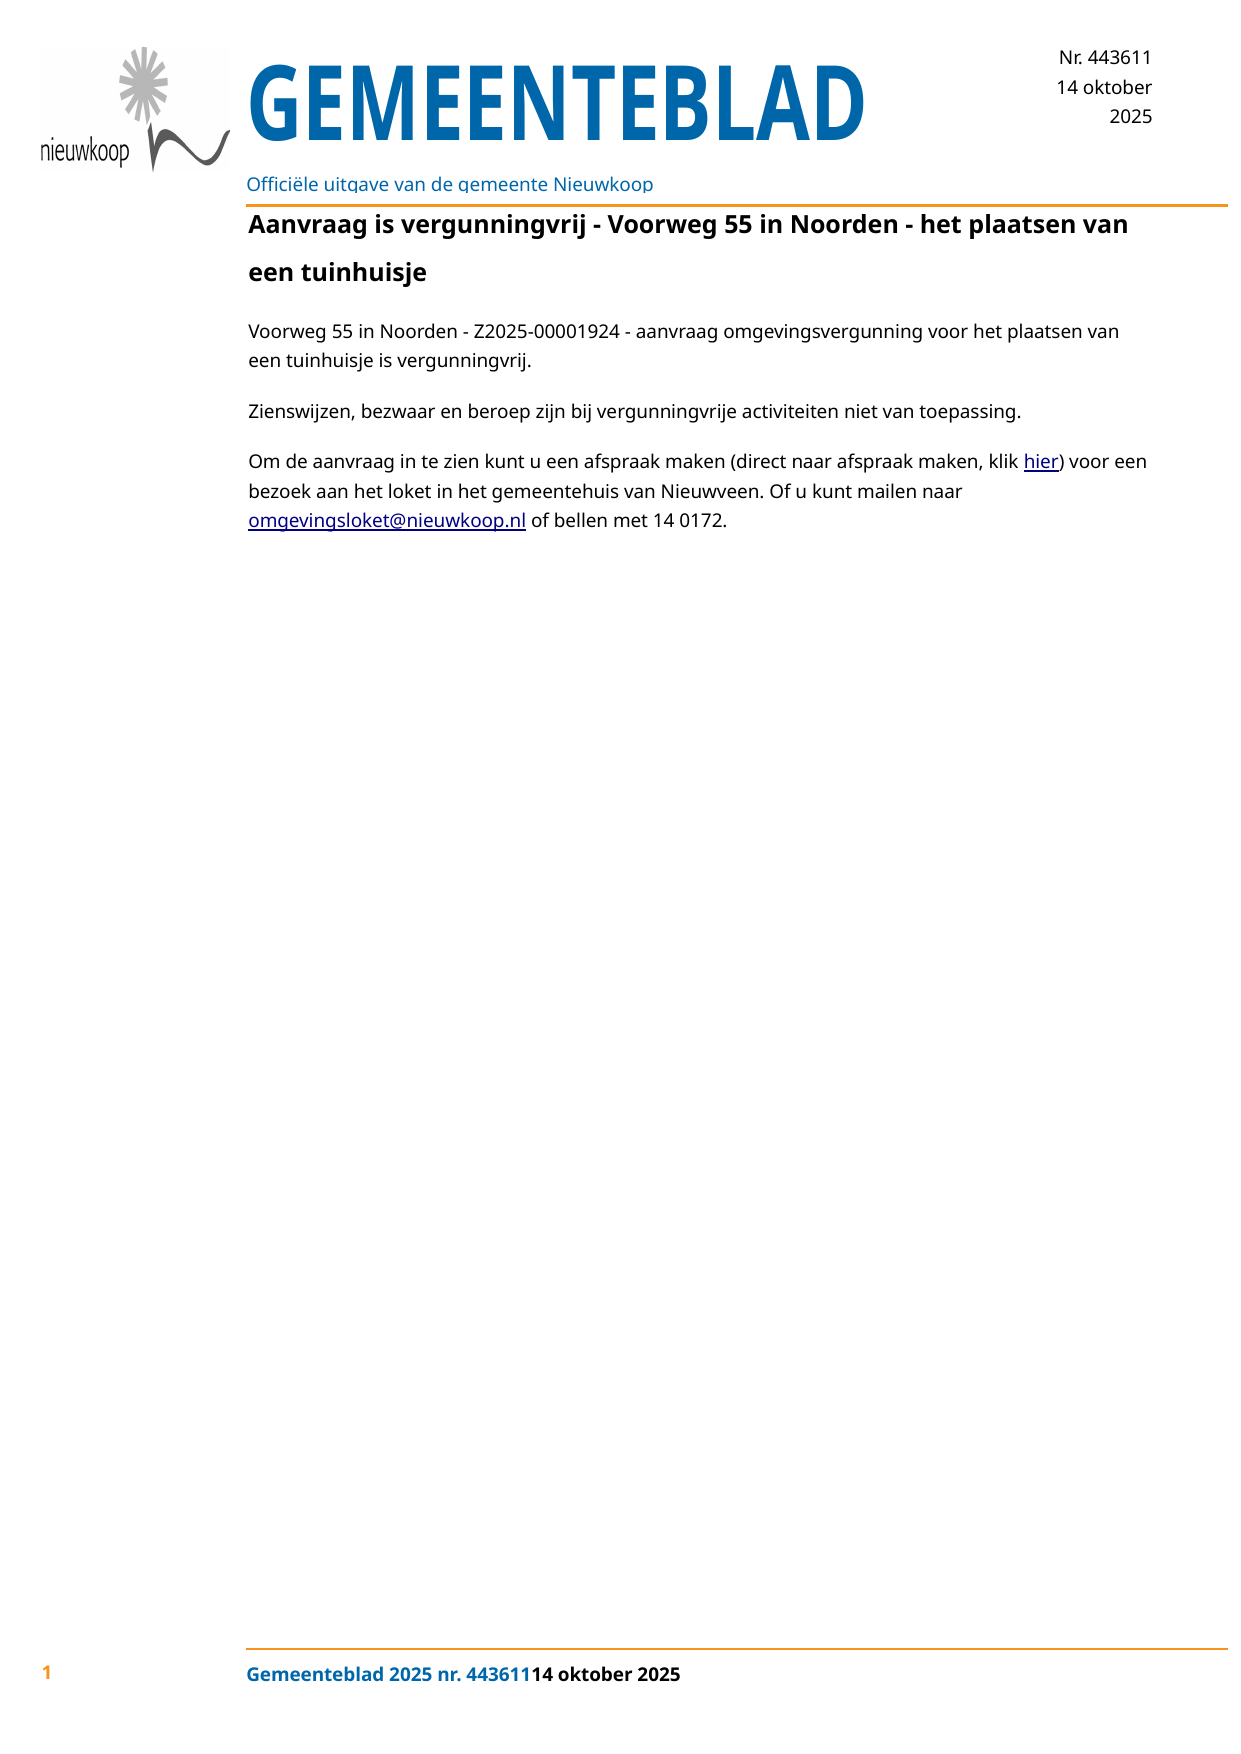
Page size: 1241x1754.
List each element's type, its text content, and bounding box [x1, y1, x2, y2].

text Aanvraag is vergunningvrij - Voorweg 55 in Noorden - het plaatsen van een tuinhuisje [248, 207, 1152, 288]
picture [41, 47, 231, 172]
text Zienswijzen, bezwaar en beroep zijn bij vergunningvrije activiteiten niet van toepassing. [248, 398, 1152, 424]
text Om de aanvraag in te zien kunt u een afspraak maken (direct naar afspraak maken, klik hier) voor een bezoek aan het loket in het gemeentehuis van Nieuwveen. Of u kunt mailen naar omgevingsloket@nieuwkoop.nl of bellen met 14 0172. [248, 448, 1152, 533]
text Voorweg 55 in Noorden - Z2025-00001924 - aanvraag omgevingsvergunning voor het plaatsen van een tuinhuisje is vergunningvrij. [248, 318, 1152, 373]
